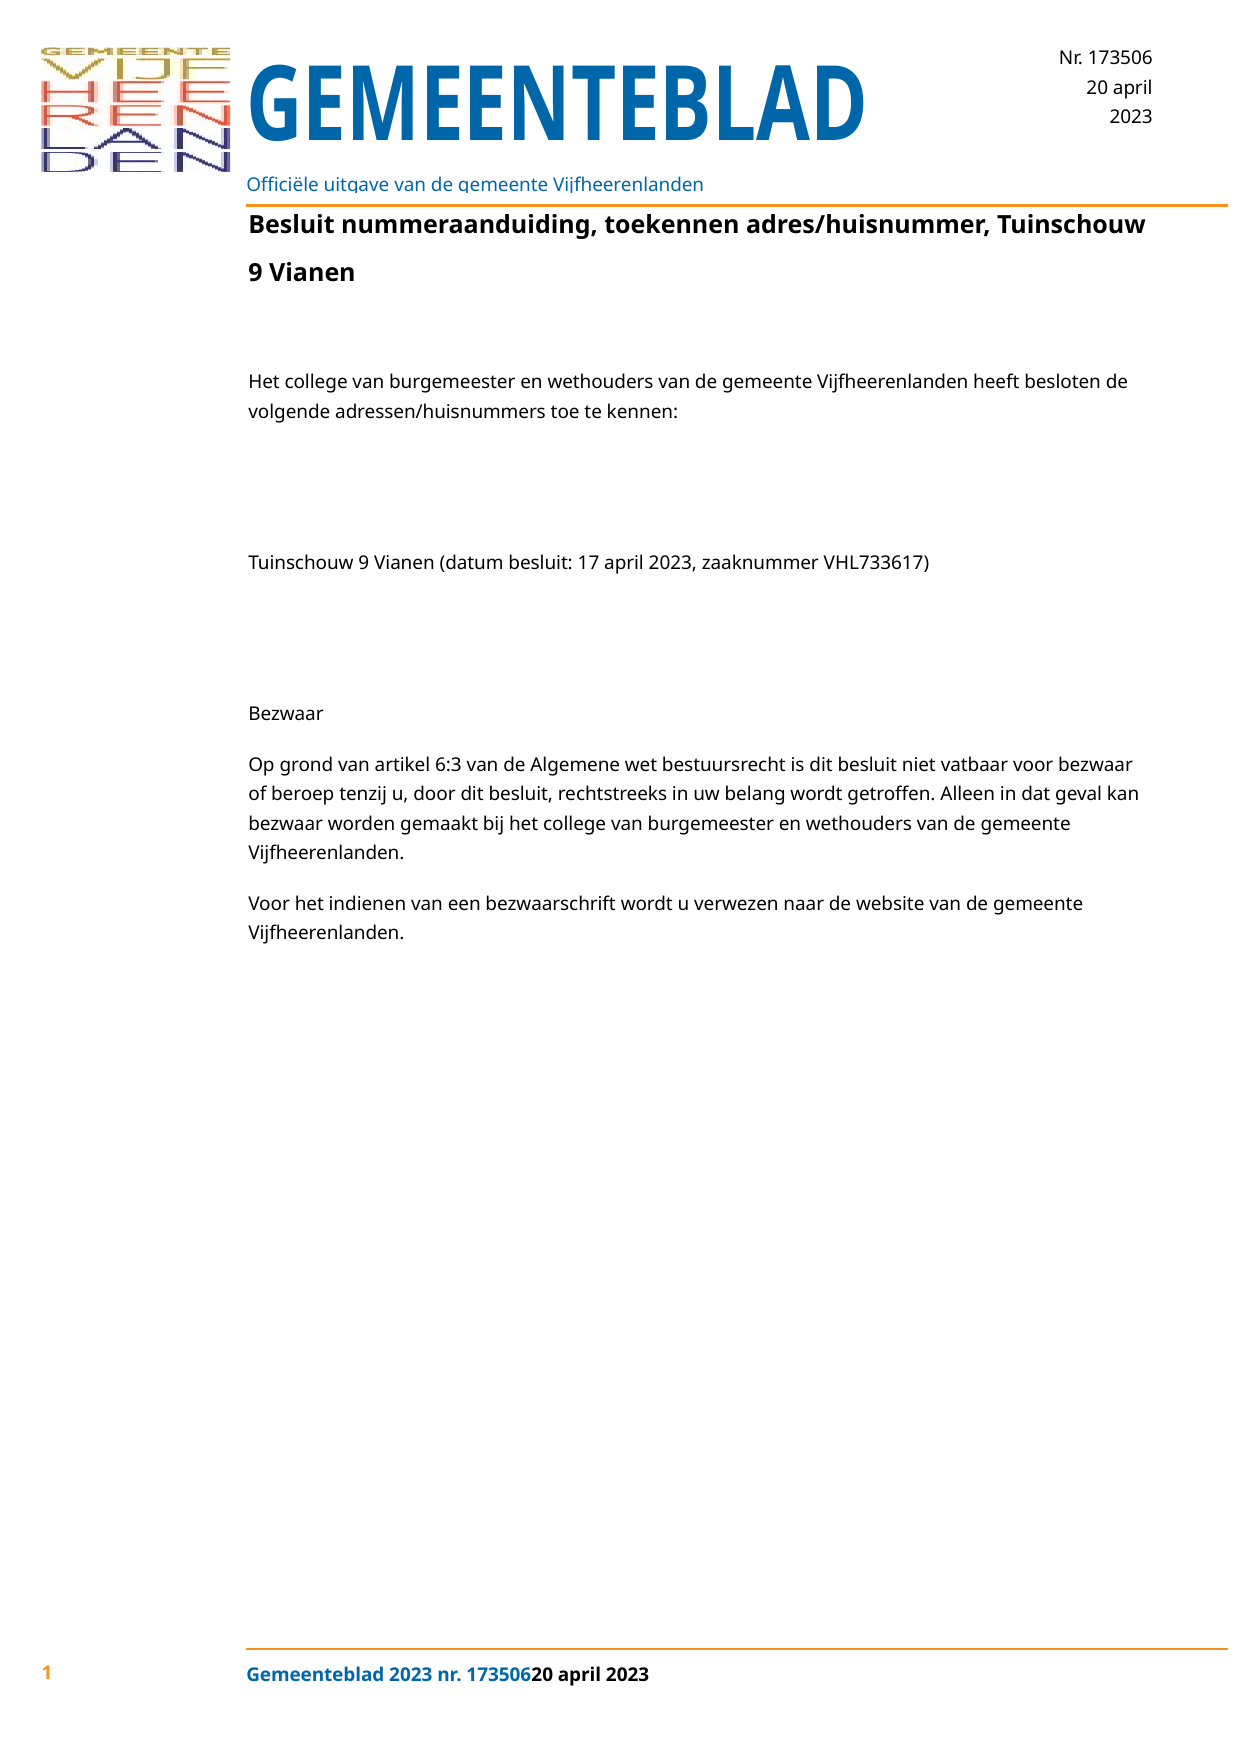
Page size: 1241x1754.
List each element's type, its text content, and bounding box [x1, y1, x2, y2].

text Het college van burgemeester en wethouders van de gemeente Vijfheerenlanden heeft besloten de volgende adressen/huisnummers toe te kennen: [248, 368, 1152, 424]
text Voor het indienen van een bezwaarschrift wordt u verwezen naar de website van de gemeente Vijfheerenlanden. [248, 890, 1152, 945]
picture [41, 47, 231, 172]
text Op grond van artikel 6:3 van de Algemene wet bestuursrecht is dit besluit niet vatbaar voor bezwaar of beroep tenzij u, door dit besluit, rechtstreeks in uw belang wordt getroffen. Alleen in dat geval kan bezwaar worden gemaakt bij het college van burgemeester en wethouders van de gemeente Vijfheerenlanden. [248, 751, 1152, 865]
text Tuinschouw 9 Vianen (datum besluit: 17 april 2023, zaaknummer VHL733617) [248, 549, 1152, 575]
text Bezwaar [248, 700, 1152, 726]
text Besluit nummeraanduiding, toekennen adres/huisnummer, Tuinschouw 9 Vianen [248, 207, 1152, 288]
